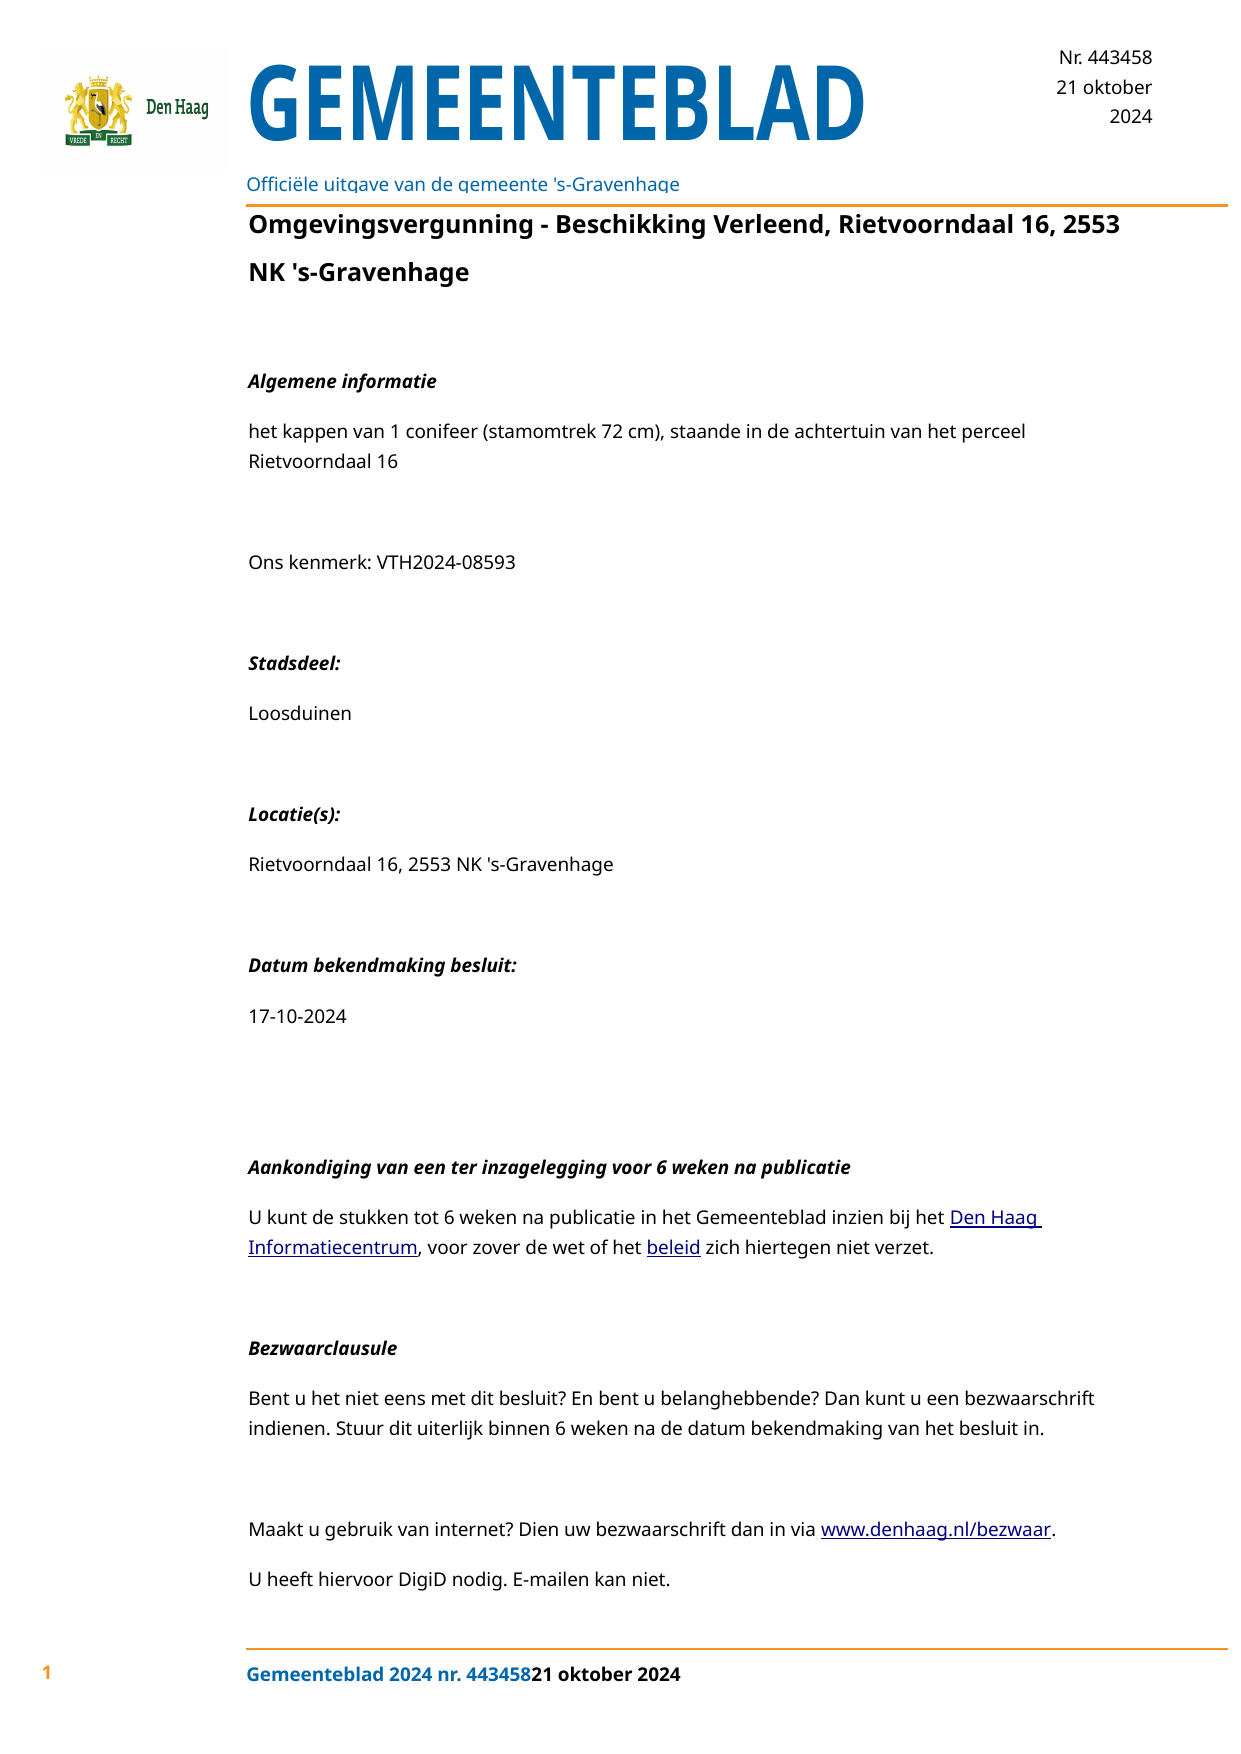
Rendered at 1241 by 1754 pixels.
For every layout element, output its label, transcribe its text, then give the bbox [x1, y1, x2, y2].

text U heeft hiervoor DigiD nodig. E-mailen kan niet. [248, 1566, 1152, 1592]
text Datum bekendmaking besluit: [248, 952, 1152, 978]
text Ons kenmerk: VTH2024-08593 [248, 549, 1152, 575]
text Loosduinen [248, 700, 1152, 726]
text Rietvoorndaal 16, 2553 NK 's-Gravenhage [248, 852, 1152, 877]
picture [41, 47, 231, 172]
text Bezwaarclausule [248, 1335, 1152, 1361]
text het kappen van 1 conifeer (stamomtrek 72 cm), staande in de achtertuin van het perceel Rietvoorndaal 16 [248, 419, 1152, 474]
text Locatie(s): [248, 801, 1152, 827]
text 17-10-2024 [248, 1003, 1152, 1029]
text Stadsdeel: [248, 650, 1152, 676]
text Omgevingsvergunning - Beschikking Verleend, Rietvoorndaal 16, 2553 NK 's-Gravenhage [248, 207, 1152, 288]
text Algemene informatie [248, 368, 1152, 394]
text U kunt de stukken tot 6 weken na publicatie in het Gemeenteblad inzien bij het Den Haag Informatiecentrum, voor zover de wet of het beleid zich hiertegen niet verzet. [248, 1204, 1152, 1260]
text Maakt u gebruik van internet? Dien uw bezwaarschrift dan in via www.denhaag.nl/bezwaar. [248, 1516, 1152, 1542]
text Aankondiging van een ter inzagelegging voor 6 weken na publicatie [248, 1154, 1152, 1180]
text Bent u het niet eens met dit besluit? En bent u belanghebbende? Dan kunt u een bezwaarschrift indienen. Stuur dit uiterlijk binnen 6 weken na de datum bekendmaking van het besluit in. [248, 1385, 1152, 1441]
